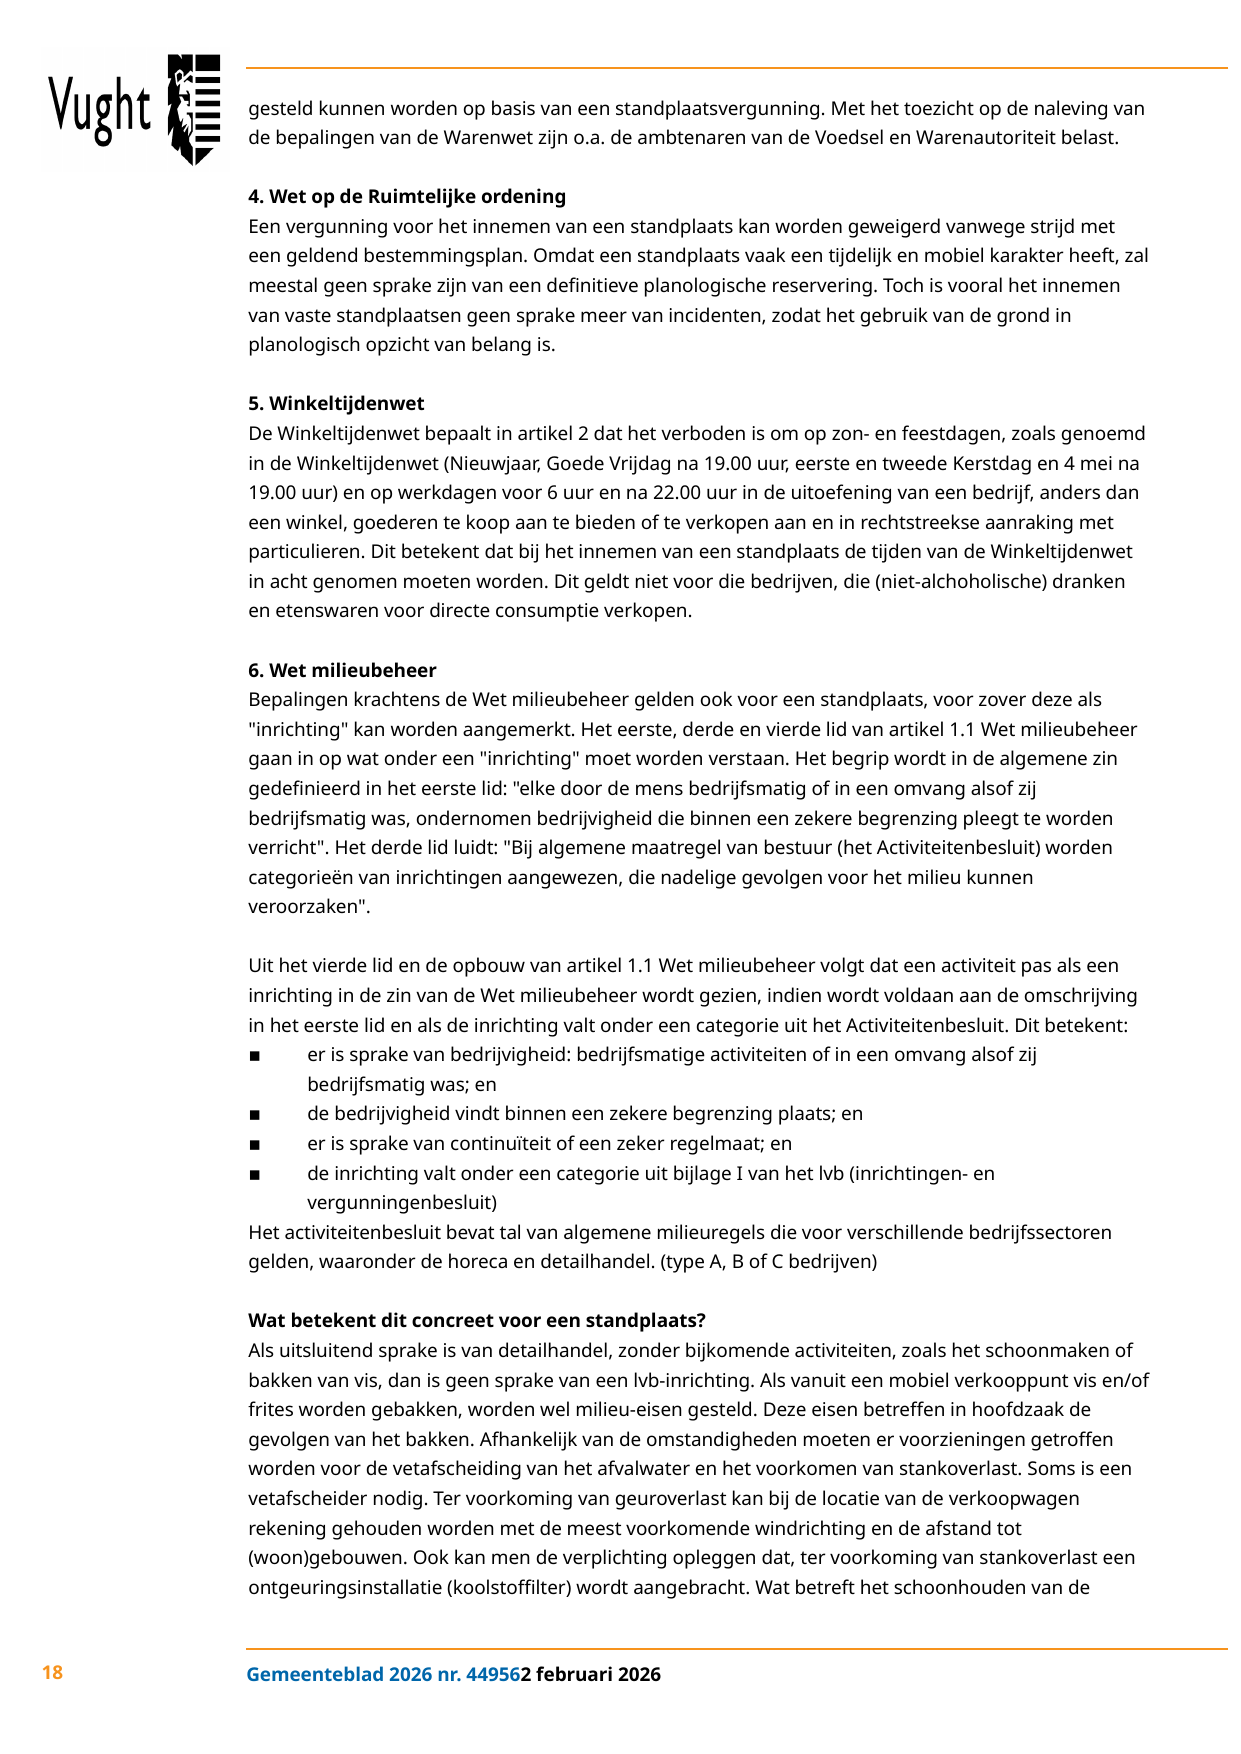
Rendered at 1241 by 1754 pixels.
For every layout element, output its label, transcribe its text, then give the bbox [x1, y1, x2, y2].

text Wat betekent dit concreet voor een standplaats? [248, 1308, 1152, 1333]
list de bedrijvigheid vindt binnen een zekere begrenzing plaats; en [248, 1101, 1152, 1126]
list er is sprake van continuïteit of een zeker regelmaat; en [248, 1130, 1152, 1156]
text gesteld kunnen worden op basis van een standplaatsvergunning. Met het toezicht op de naleving van de bepalingen van de Warenwet zijn o.a. de ambtenaren van de Voedsel en Warenautoriteit belast. [248, 95, 1152, 150]
text Het activiteitenbesluit bevat tal van algemene milieuregels die voor verschillende bedrijfssectoren gelden, waaronder de horeca en detailhandel. (type A, B of C bedrijven) [248, 1219, 1152, 1274]
text Uit het vierde lid en de opbouw van artikel 1.1 Wet milieubeheer volgt dat een activiteit pas als een inrichting in de zin van de Wet milieubeheer wordt gezien, indien wordt voldaan aan de omschrijving in het eerste lid en als de inrichting valt onder een categorie uit het Activiteitenbesluit. Dit betekent: [248, 953, 1152, 1038]
text Een vergunning voor het innemen van een standplaats kan worden geweigerd vanwege strijd met een geldend bestemmingsplan. Omdat een standplaats vaak een tijdelijk en mobiel karakter heeft, zal meestal geen sprake zijn van een definitieve planologische reservering. Toch is vooral het innemen van vaste standplaatsen geen sprake meer van incidenten, zodat het gebruik van de grond in planologisch opzicht van belang is. [248, 213, 1152, 357]
text De Winkeltijdenwet bepaalt in artikel 2 dat het verboden is om op zon- en feestdagen, zoals genoemd in de Winkeltijdenwet (Nieuwjaar, Goede Vrijdag na 19.00 uur, eerste en tweede Kerstdag en 4 mei na 19.00 uur) en op werkdagen voor 6 uur en na 22.00 uur in de uitoefening van een bedrijf, anders dan een winkel, goederen te koop aan te bieden of te verkopen aan en in rechtstreekse aanraking met particulieren. Dit betekent dat bij het innemen van een standplaats de tijden van de Winkeltijdenwet in acht genomen moeten worden. Dit geldt niet voor die bedrijven, die (niet-alchoholische) dranken en etenswaren voor directe consumptie verkopen. [248, 420, 1152, 623]
picture [41, 47, 231, 172]
list er is sprake van bedrijvigheid: bedrijfsmatige activiteiten of in een omvang alsof zij bedrijfsmatig was; en [248, 1041, 1152, 1097]
text Bepalingen krachtens de Wet milieubeheer gelden ook voor een standplaats, voor zover deze als "inrichting" kan worden aangemerkt. Het eerste, derde en vierde lid van artikel 1.1 Wet milieubeheer gaan in op wat onder een "inrichting" moet worden verstaan. Het begrip wordt in de algemene zin gedefinieerd in het eerste lid: "elke door de mens bedrijfsmatig of in een omvang alsof zij bedrijfsmatig was, ondernomen bedrijvigheid die binnen een zekere begrenzing pleegt te worden verricht". Het derde lid luidt: "Bij algemene maatregel van bestuur (het Activiteitenbesluit) worden categorieën van inrichtingen aangewezen, die nadelige gevolgen voor het milieu kunnen veroorzaken". [248, 686, 1152, 919]
text 4. Wet op de Ruimtelijke ordening [248, 183, 1152, 209]
text 6. Wet milieubeheer [248, 657, 1152, 683]
text 5. Winkeltijdenwet [248, 391, 1152, 416]
text Als uitsluitend sprake is van detailhandel, zonder bijkomende activiteiten, zoals het schoonmaken of bakken van vis, dan is geen sprake van een lvb-inrichting. Als vanuit een mobiel verkooppunt vis en/of frites worden gebakken, worden wel milieu-eisen gesteld. Deze eisen betreffen in hoofdzaak de gevolgen van het bakken. Afhankelijk van de omstandigheden moeten er voorzieningen getroffen worden voor de vetafscheiding van het afvalwater en het voorkomen van stankoverlast. Soms is een vetafscheider nodig. Ter voorkoming van geuroverlast kan bij de locatie van de verkoopwagen rekening gehouden worden met de meest voorkomende windrichting en de afstand tot (woon)gebouwen. Ook kan men de verplichting opleggen dat, ter voorkoming van stankoverlast een ontgeuringsinstallatie (koolstoffilter) wordt aangebracht. Wat betreft het schoonhouden van de [248, 1337, 1152, 1600]
list de inrichting valt onder een categorie uit bijlage I van het lvb (inrichtingen- en vergunningenbesluit) [248, 1160, 1152, 1215]
